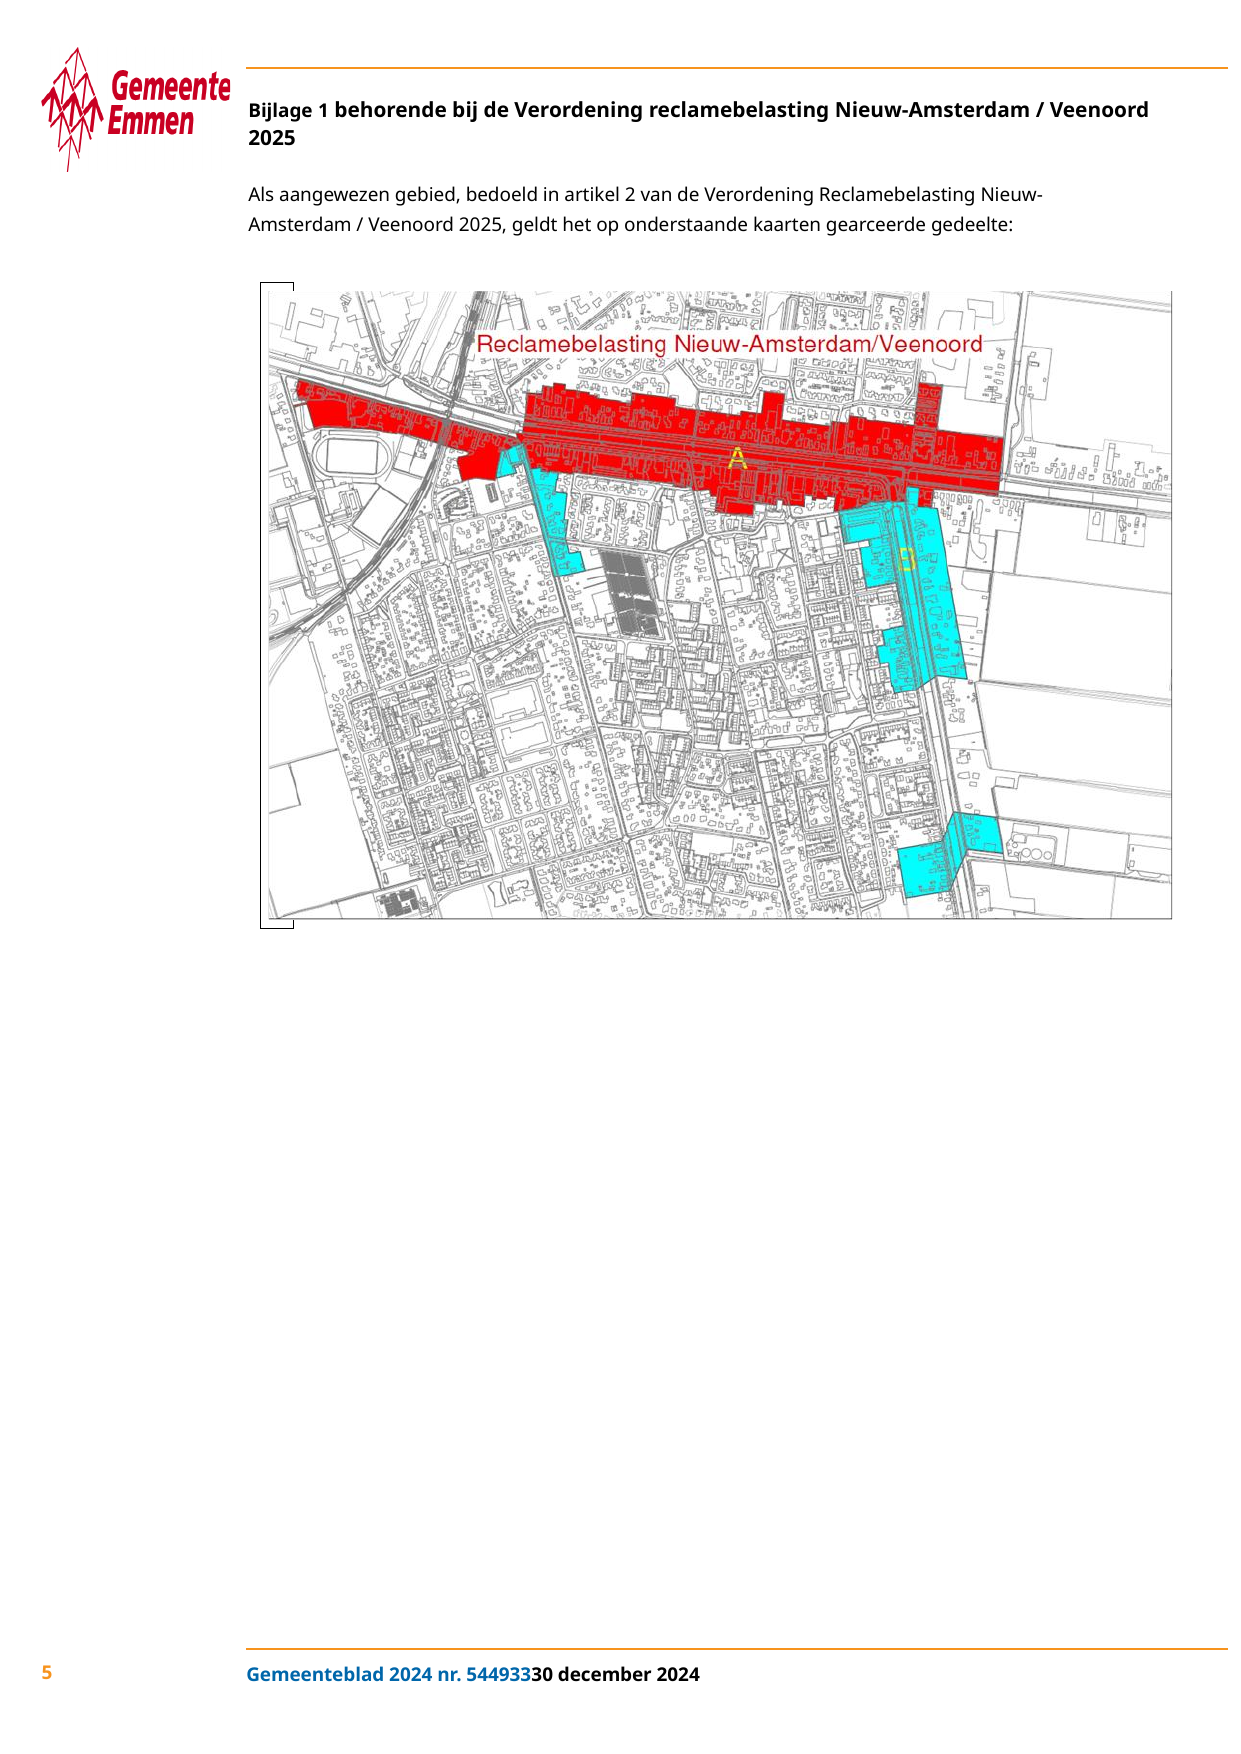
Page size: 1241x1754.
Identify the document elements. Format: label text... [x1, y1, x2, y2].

picture [268, 291, 1173, 920]
text Als aangewezen gebied, bedoeld in artikel 2 van de Verordening Reclamebelasting Nieuw-Amsterdam / Veenoord 2025, geldt het op onderstaande kaarten gearceerde gedeelte: [248, 181, 1152, 237]
picture [41, 47, 231, 172]
text Bijlage 1 behorende bij de Verordening reclamebelasting Nieuw-Amsterdam / Veenoord 2025 [248, 95, 1152, 152]
